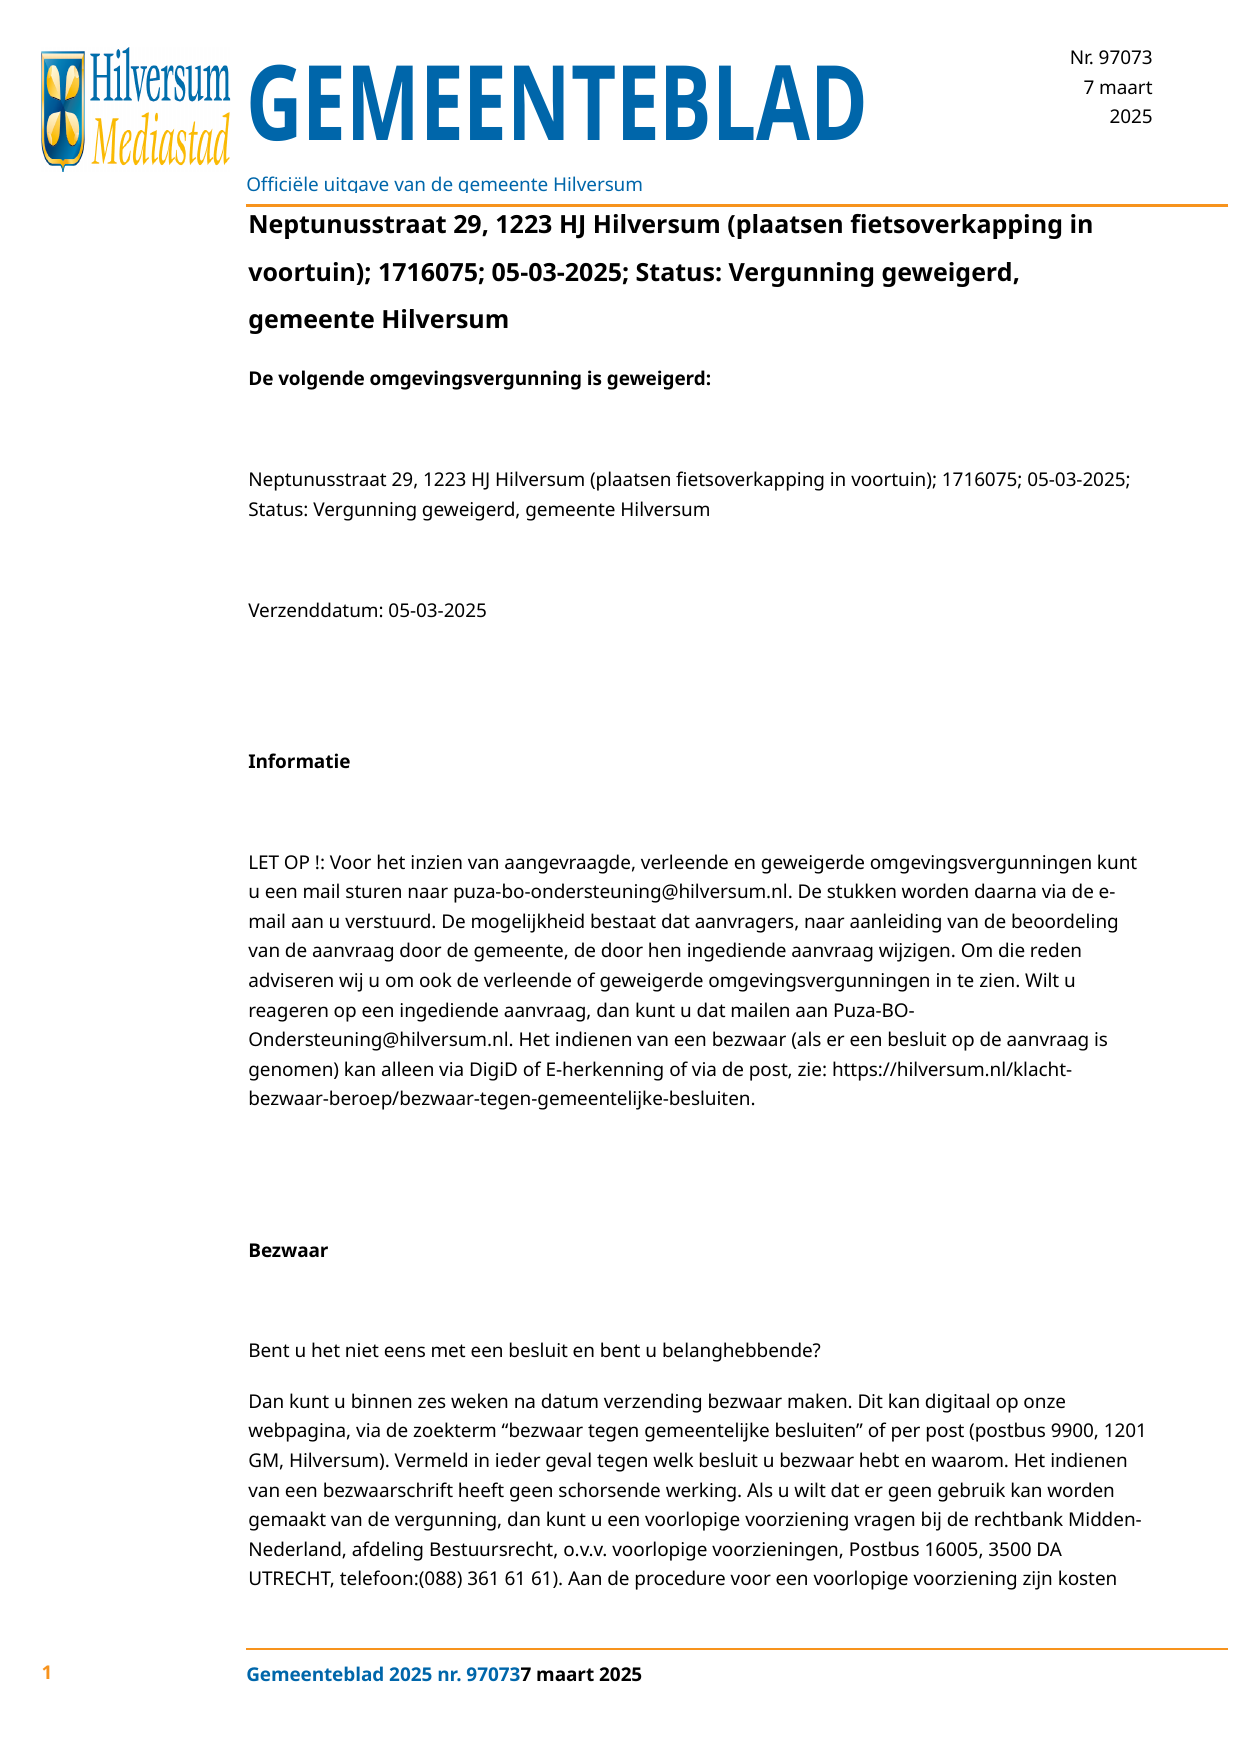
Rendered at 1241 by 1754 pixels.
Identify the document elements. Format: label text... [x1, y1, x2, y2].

text Neptunusstraat 29, 1223 HJ Hilversum (plaatsen fietsoverkapping in voortuin); 1716075; 05-03-2025; Status: Vergunning geweigerd, gemeente Hilversum [248, 207, 1152, 336]
text Bent u het niet eens met een besluit en bent u belanghebbende? [248, 1338, 1152, 1363]
picture [41, 47, 231, 172]
text De volgende omgevingsvergunning is geweigerd: [248, 366, 1152, 391]
text LET OP !: Voor het inzien van aangevraagde, verleende en geweigerde omgevingsvergunningen kunt u een mail sturen naar puza-bo-ondersteuning@hilversum.nl. De stukken worden daarna via de e-mail aan u verstuurd. De mogelijkheid bestaat dat aanvragers, naar aanleiding van de beoordeling van de aanvraag door de gemeente, de door hen ingediende aanvraag wijzigen. Om die reden adviseren wij u om ook de verleende of geweigerde omgevingsvergunningen in te zien. Wilt u reageren op een ingediende aanvraag, dan kunt u dat mailen aan Puza-BO-Ondersteuning@hilversum.nl. Het indienen van een bezwaar (als er een besluit op de aanvraag is genomen) kan alleen via DigiD of E-herkenning of via de post, zie: https://hilversum.nl/klacht-bezwaar-beroep/bezwaar-tegen-gemeentelijke-besluiten. [248, 849, 1152, 1111]
text Dan kunt u binnen zes weken na datum verzending bezwaar maken. Dit kan digitaal op onze webpagina, via de zoekterm “bezwaar tegen gemeentelijke besluiten” of per post (postbus 9900, 1201 GM, Hilversum). Vermeld in ieder geval tegen welk besluit u bezwaar hebt en waarom. Het indienen van een bezwaarschrift heeft geen schorsende werking. Als u wilt dat er geen gebruik kan worden gemaakt van de vergunning, dan kunt u een voorlopige voorziening vragen bij de rechtbank Midden-Nederland, afdeling Bestuursrecht, o.v.v. voorlopige voorzieningen, Postbus 16005, 3500 DA UTRECHT, telefoon:(088) 361 61 61). Aan de procedure voor een voorlopige voorziening zijn kosten [248, 1388, 1152, 1591]
text Verzenddatum: 05-03-2025 [248, 597, 1152, 622]
text Bezwaar [248, 1237, 1152, 1262]
text Neptunusstraat 29, 1223 HJ Hilversum (plaatsen fietsoverkapping in voortuin); 1716075; 05-03-2025; Status: Vergunning geweigerd, gemeente Hilversum [248, 466, 1152, 522]
text Informatie [248, 748, 1152, 774]
